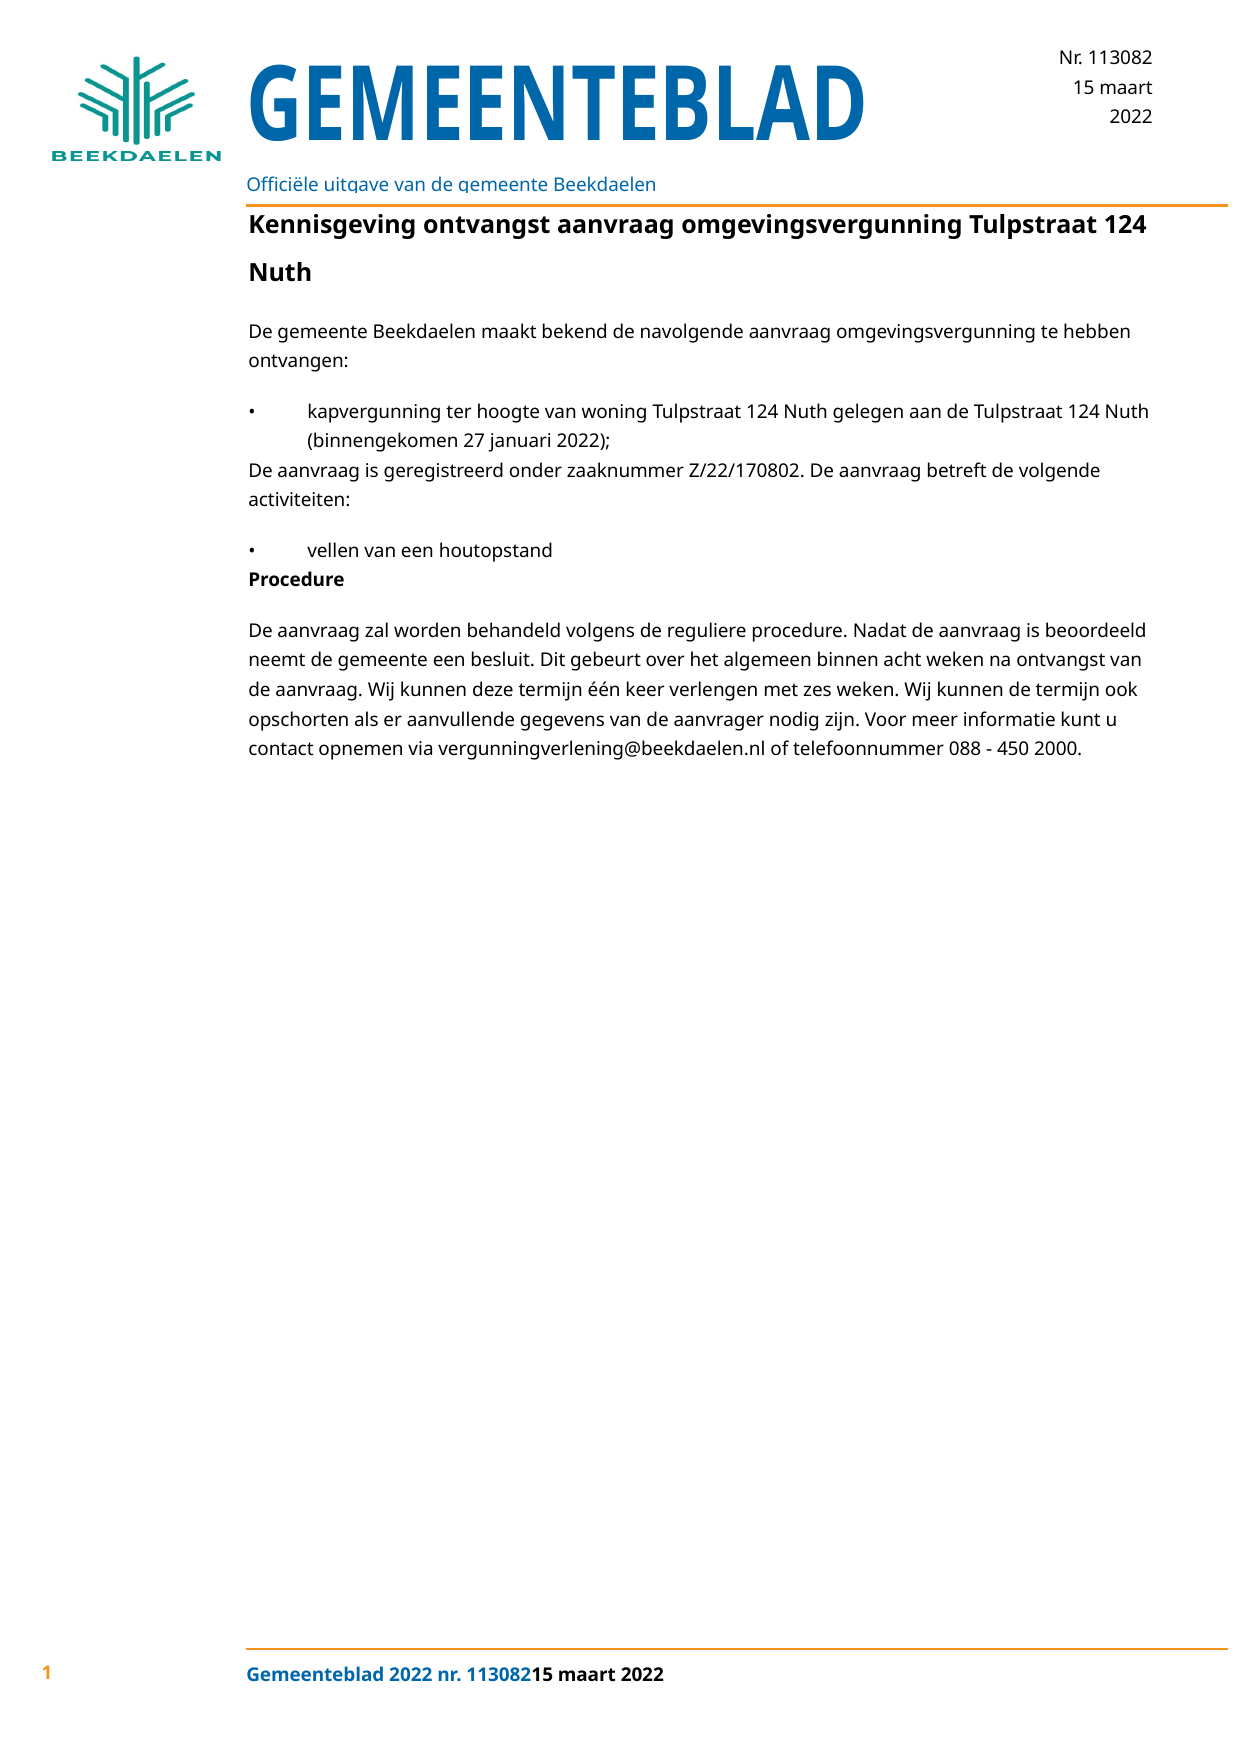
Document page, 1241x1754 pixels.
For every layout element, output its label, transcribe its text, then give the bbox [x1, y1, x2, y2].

list kapvergunning ter hoogte van woning Tulpstraat 124 Nuth gelegen aan de Tulpstraat 124 Nuth (binnengekomen 27 januari 2022); [248, 398, 1152, 453]
text De gemeente Beekdaelen maakt bekend de navolgende aanvraag omgevingsvergunning te hebben ontvangen: [248, 318, 1152, 373]
text Procedure [248, 567, 1152, 592]
text Kennisgeving ontvangst aanvraag omgevingsvergunning Tulpstraat 124 Nuth [248, 207, 1152, 288]
list vellen van een houtopstand [248, 537, 1152, 563]
picture [41, 47, 231, 172]
text De aanvraag is geregistreerd onder zaaknummer Z/22/170802. De aanvraag betreft de volgende activiteiten: [248, 457, 1152, 512]
text De aanvraag zal worden behandeld volgens de reguliere procedure. Nadat de aanvraag is beoordeeld neemt de gemeente een besluit. Dit gebeurt over het algemeen binnen acht weken na ontvangst van de aanvraag. Wij kunnen deze termijn één keer verlengen met zes weken. Wij kunnen de termijn ook opschorten als er aanvullende gegevens van de aanvrager nodig zijn. Voor meer informatie kunt u contact opnemen via vergunningverlening@beekdaelen.nl of telefoonnummer 088 - 450 2000. [248, 617, 1152, 761]
